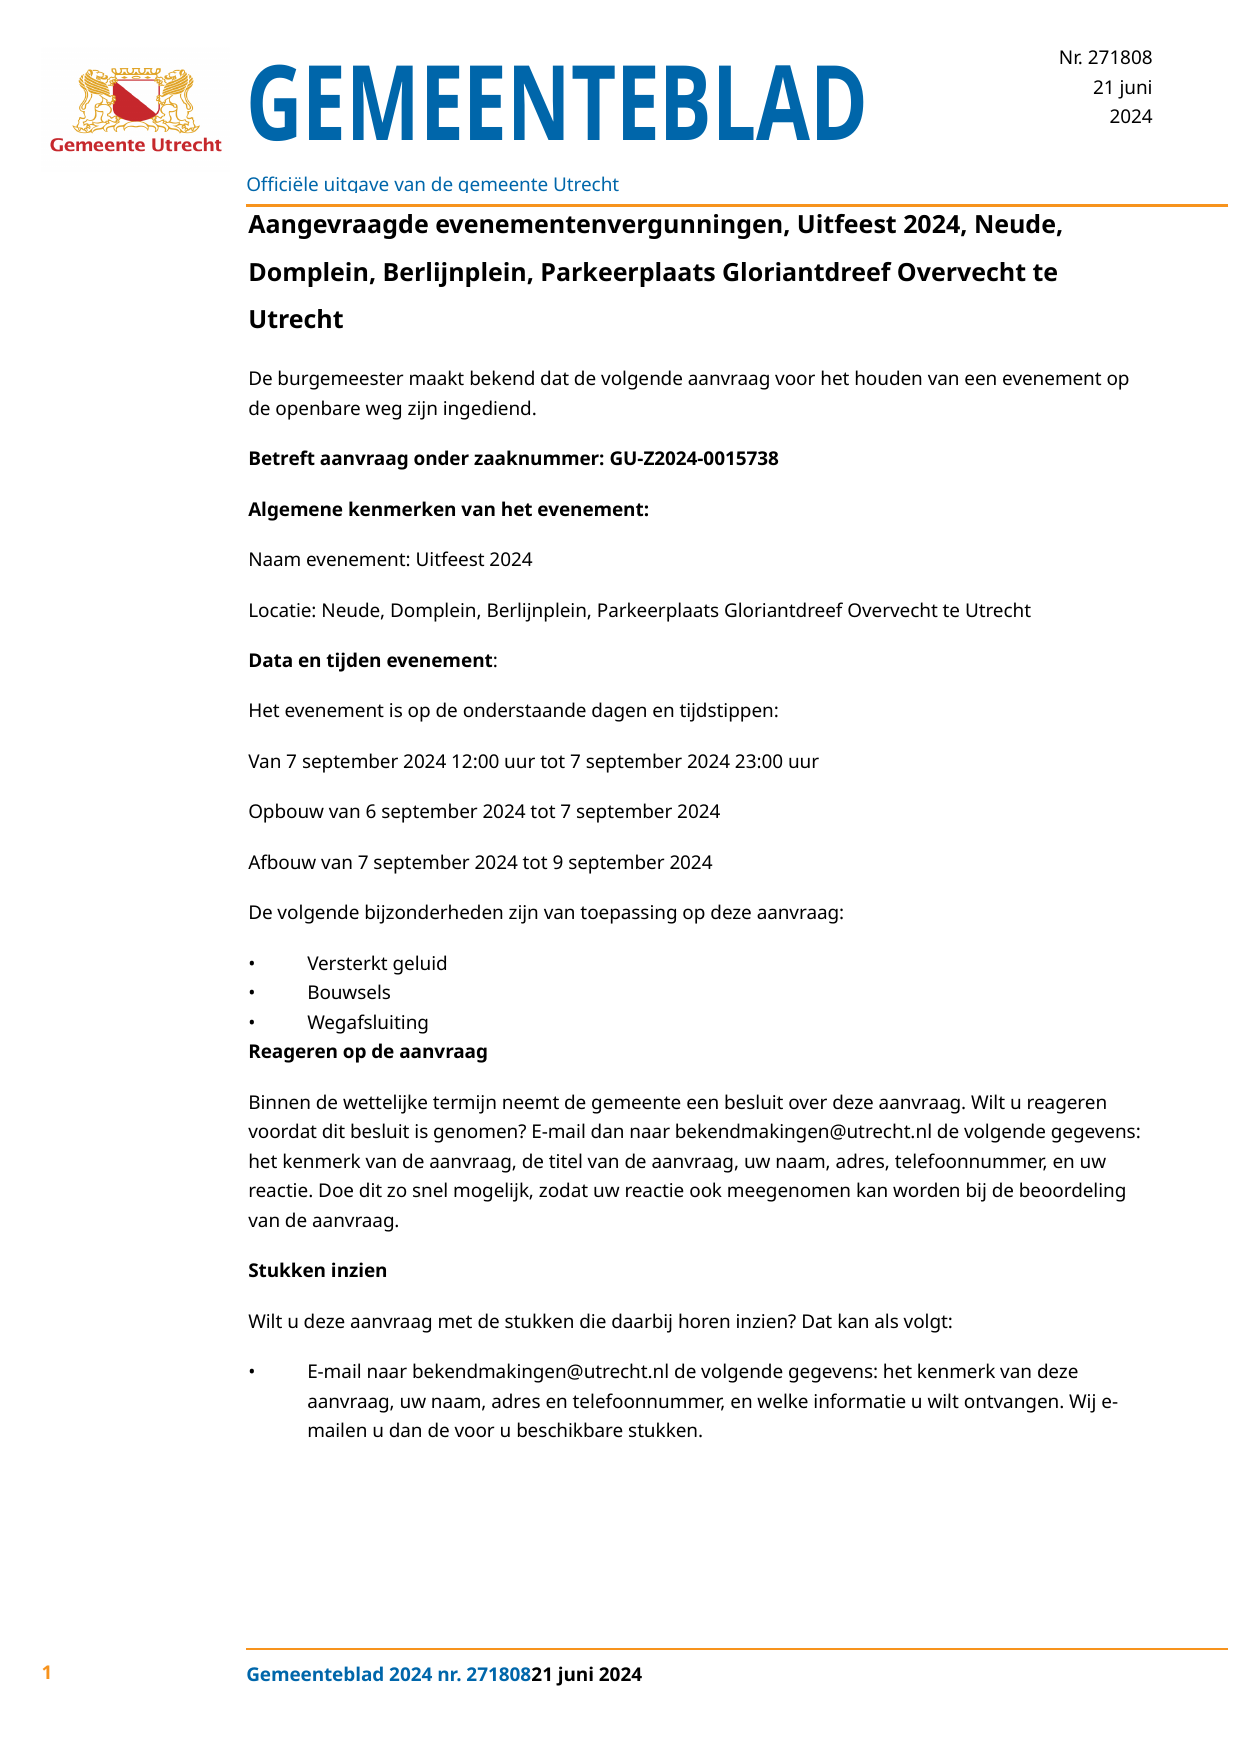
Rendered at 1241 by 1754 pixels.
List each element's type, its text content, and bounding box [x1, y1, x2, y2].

text Naam evenement: Uitfeest 2024 [248, 546, 1152, 572]
list Bouwsels [248, 979, 1152, 1005]
picture [41, 47, 231, 172]
text Wilt u deze aanvraag met de stukken die daarbij horen inzien? Dat kan als volgt: [248, 1308, 1152, 1334]
list Versterkt geluid [248, 950, 1152, 975]
list E-mail naar bekendmakingen@utrecht.nl de volgende gegevens: het kenmerk van deze aanvraag, uw naam, adres en telefoonnummer, en welke informatie u wilt ontvangen. Wij e-mailen u dan de voor u beschikbare stukken. [248, 1358, 1152, 1443]
text Aangevraagde evenementenvergunningen, Uitfeest 2024, Neude, Domplein, Berlijnplein, Parkeerplaats Gloriantdreef Overvecht te Utrecht [248, 207, 1152, 336]
text Stukken inzien [248, 1258, 1152, 1283]
text Betreft aanvraag onder zaaknummer: GU-Z2024-0015738 [248, 446, 1152, 471]
text Opbouw van 6 september 2024 tot 7 september 2024 [248, 798, 1152, 824]
text Van 7 september 2024 12:00 uur tot 7 september 2024 23:00 uur [248, 748, 1152, 774]
text Het evenement is op de onderstaande dagen en tijdstippen: [248, 698, 1152, 723]
text De volgende bijzonderheden zijn van toepassing op deze aanvraag: [248, 899, 1152, 925]
text De burgemeester maakt bekend dat de volgende aanvraag voor het houden van een evenement op de openbare weg zijn ingediend. [248, 366, 1152, 421]
text Locatie: Neude, Domplein, Berlijnplein, Parkeerplaats Gloriantdreef Overvecht te Utrecht [248, 597, 1152, 622]
list Wegafsluiting [248, 1009, 1152, 1034]
text Algemene kenmerken van het evenement: [248, 496, 1152, 522]
text Binnen de wettelijke termijn neemt de gemeente een besluit over deze aanvraag. Wilt u reageren voordat dit besluit is genomen? E-mail dan naar bekendmakingen@utrecht.nl de volgende gegevens: het kenmerk van de aanvraag, de titel van de aanvraag, uw naam, adres, telefoonnummer, en uw reactie. Doe dit zo snel mogelijk, zodat uw reactie ook meegenomen kan worden bij de beoordeling van de aanvraag. [248, 1089, 1152, 1233]
text Data en tijden evenement: [248, 647, 1152, 673]
text Afbouw van 7 september 2024 tot 9 september 2024 [248, 849, 1152, 874]
text Reageren op de aanvraag [248, 1038, 1152, 1064]
